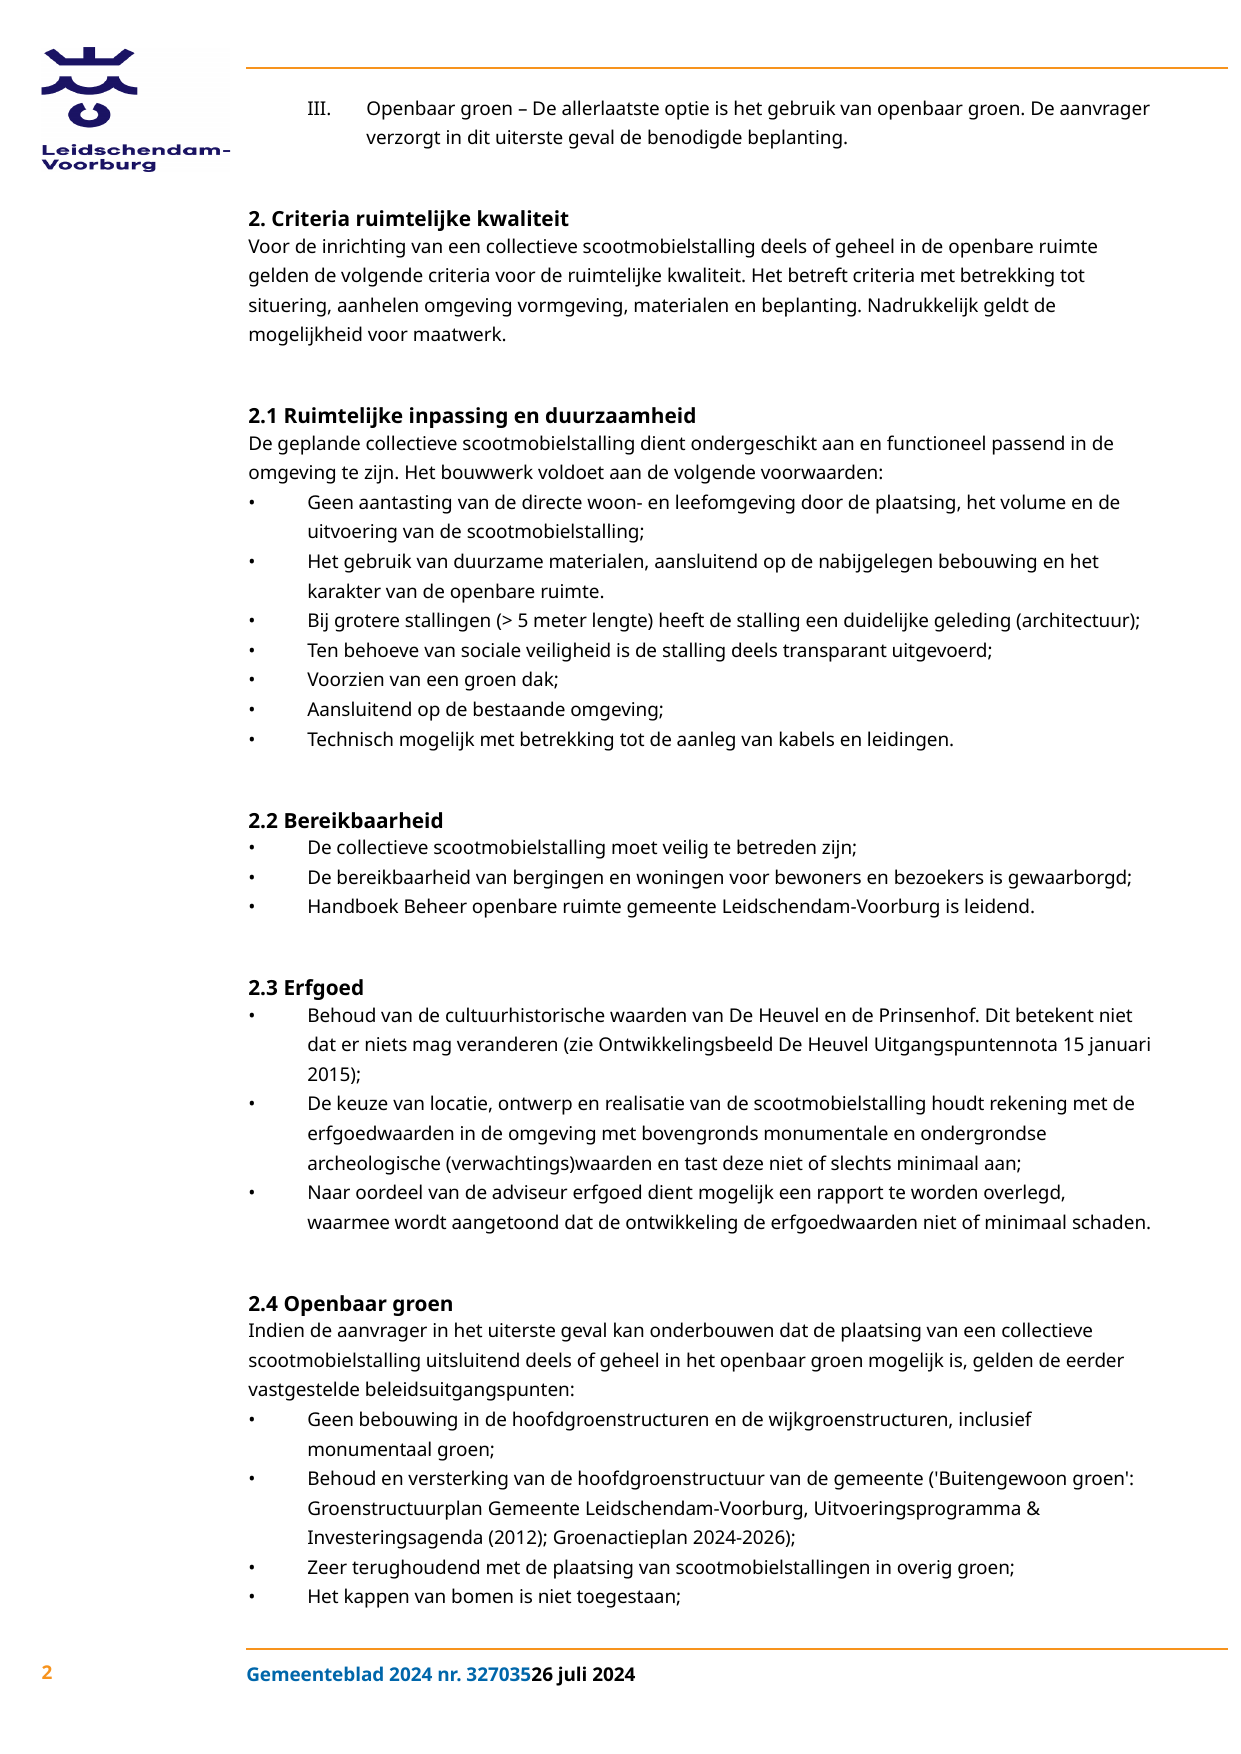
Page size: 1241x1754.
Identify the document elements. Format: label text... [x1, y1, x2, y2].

list Het gebruik van duurzame materialen, aansluitend op de nabijgelegen bebouwing en het karakter van de openbare ruimte. [248, 548, 1152, 604]
list De keuze van locatie, ontwerp en realisatie van de scootmobielstalling houdt rekening met de erfgoedwaarden in de omgeving met bovengronds monumentale en ondergrondse archeologische (verwachtings)waarden en tast deze niet of slechts minimaal aan; [248, 1091, 1152, 1176]
list Behoud en versterking van de hoofdgroenstructuur van de gemeente ('Buitengewoon groen': Groenstructuurplan Gemeente Leidschendam-Voorburg, Uitvoeringsprogramma & Investeringsagenda (2012); Groenactieplan 2024-2026); [248, 1465, 1152, 1550]
list Aansluitend op de bestaande omgeving; [248, 696, 1152, 722]
text Voor de inrichting van een collectieve scootmobielstalling deels of geheel in de openbare ruimte gelden de volgende criteria voor de ruimtelijke kwaliteit. Het betreft criteria met betrekking tot situering, aanhelen omgeving vormgeving, materialen en beplanting. Nadrukkelijk geldt de mogelijkheid voor maatwerk. [248, 233, 1152, 347]
list Technisch mogelijk met betrekking tot de aanleg van kabels en leidingen. [248, 726, 1152, 752]
list De bereikbaarheid van bergingen en woningen voor bewoners en bezoekers is gewaarborgd; [248, 864, 1152, 889]
text 2.1 Ruimtelijke inpassing en duurzaamheid [248, 402, 1152, 430]
list Het kappen van bomen is niet toegestaan; [248, 1584, 1152, 1609]
list Ten behoeve van sociale veiligheid is de stalling deels transparant uitgevoerd; [248, 637, 1152, 663]
text 2.3 Erfgoed [248, 973, 1152, 1002]
text 2. Criteria ruimtelijke kwaliteit [248, 204, 1152, 233]
list Handboek Beheer openbare ruimte gemeente Leidschendam-Voorburg is leidend. [248, 893, 1152, 919]
list Voorzien van een groen dak; [248, 667, 1152, 692]
text 2.4 Openbaar groen [248, 1289, 1152, 1317]
text Indien de aanvrager in het uiterste geval kan onderbouwen dat de plaatsing van een collectieve scootmobielstalling uitsluitend deels of geheel in het openbaar groen mogelijk is, gelden de eerder vastgestelde beleidsuitgangspunten: [248, 1317, 1152, 1402]
text 2.2 Bereikbaarheid [248, 806, 1152, 834]
list De collectieve scootmobielstalling moet veilig te betreden zijn; [248, 834, 1152, 860]
list Openbaar groen – De allerlaatste optie is het gebruik van openbaar groen. De aanvrager verzorgt in dit uiterste geval de benodigde beplanting. [307, 95, 1152, 150]
list Naar oordeel van de adviseur erfgoed dient mogelijk een rapport te worden overlegd, waarmee wordt aangetoond dat de ontwikkeling de erfgoedwaarden niet of minimaal schaden. [248, 1179, 1152, 1235]
list Geen bebouwing in de hoofdgroenstructuren en de wijkgroenstructuren, inclusief monumentaal groen; [248, 1406, 1152, 1461]
list Geen aantasting van de directe woon- en leefomgeving door de plaatsing, het volume en de uitvoering van de scootmobielstalling; [248, 489, 1152, 544]
picture [41, 47, 231, 172]
list Behoud van de cultuurhistorische waarden van De Heuvel en de Prinsenhof. Dit betekent niet dat er niets mag veranderen (zie Ontwikkelingsbeeld De Heuvel Uitgangspuntennota 15 januari 2015); [248, 1002, 1152, 1087]
list Zeer terughoudend met de plaatsing van scootmobielstallingen in overig groen; [248, 1554, 1152, 1580]
list Bij grotere stallingen (> 5 meter lengte) heeft de stalling een duidelijke geleding (architectuur); [248, 607, 1152, 633]
text De geplande collectieve scootmobielstalling dient ondergeschikt aan en functioneel passend in de omgeving te zijn. Het bouwwerk voldoet aan de volgende voorwaarden: [248, 430, 1152, 485]
